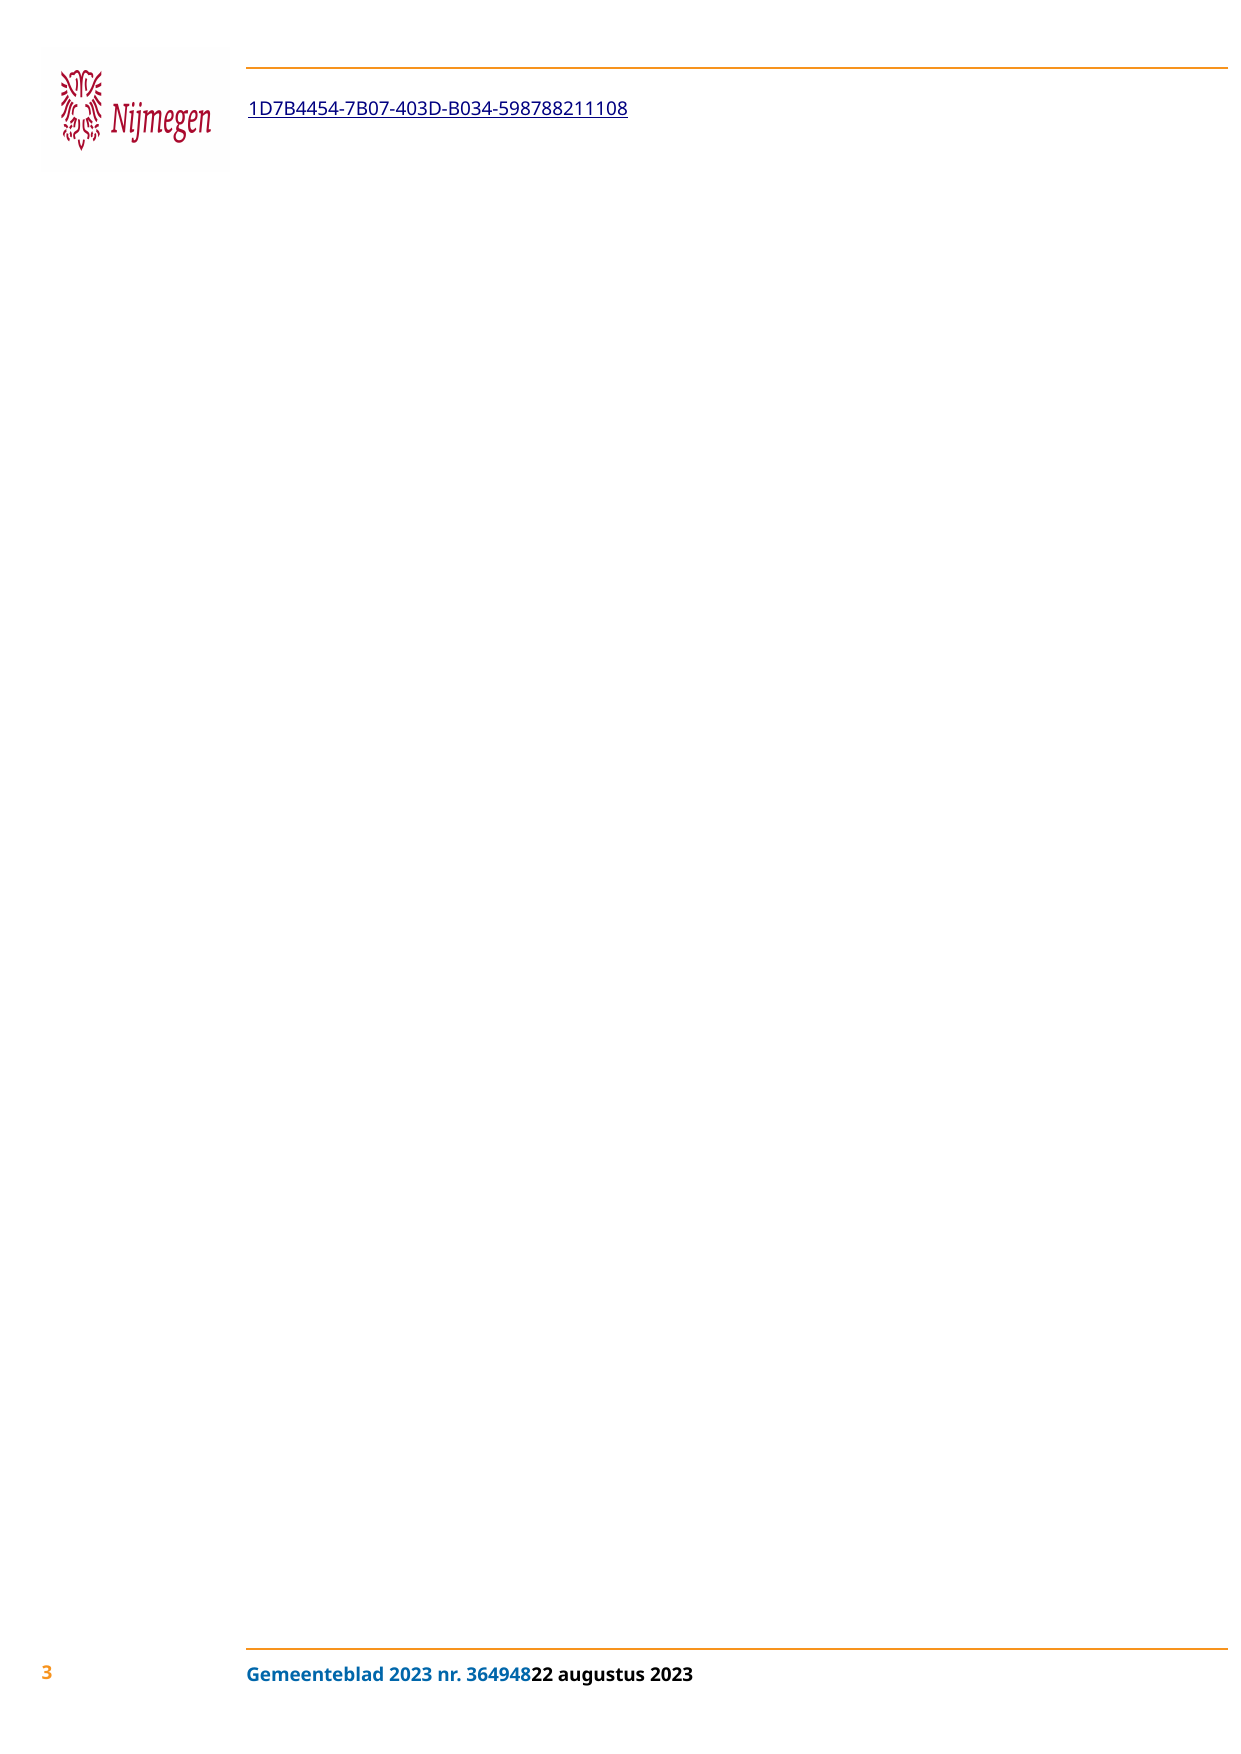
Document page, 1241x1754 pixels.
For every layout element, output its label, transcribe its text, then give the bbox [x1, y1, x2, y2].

text 1D7B4454-7B07-403D-B034-598788211108 [248, 95, 1152, 121]
picture [41, 47, 231, 172]
